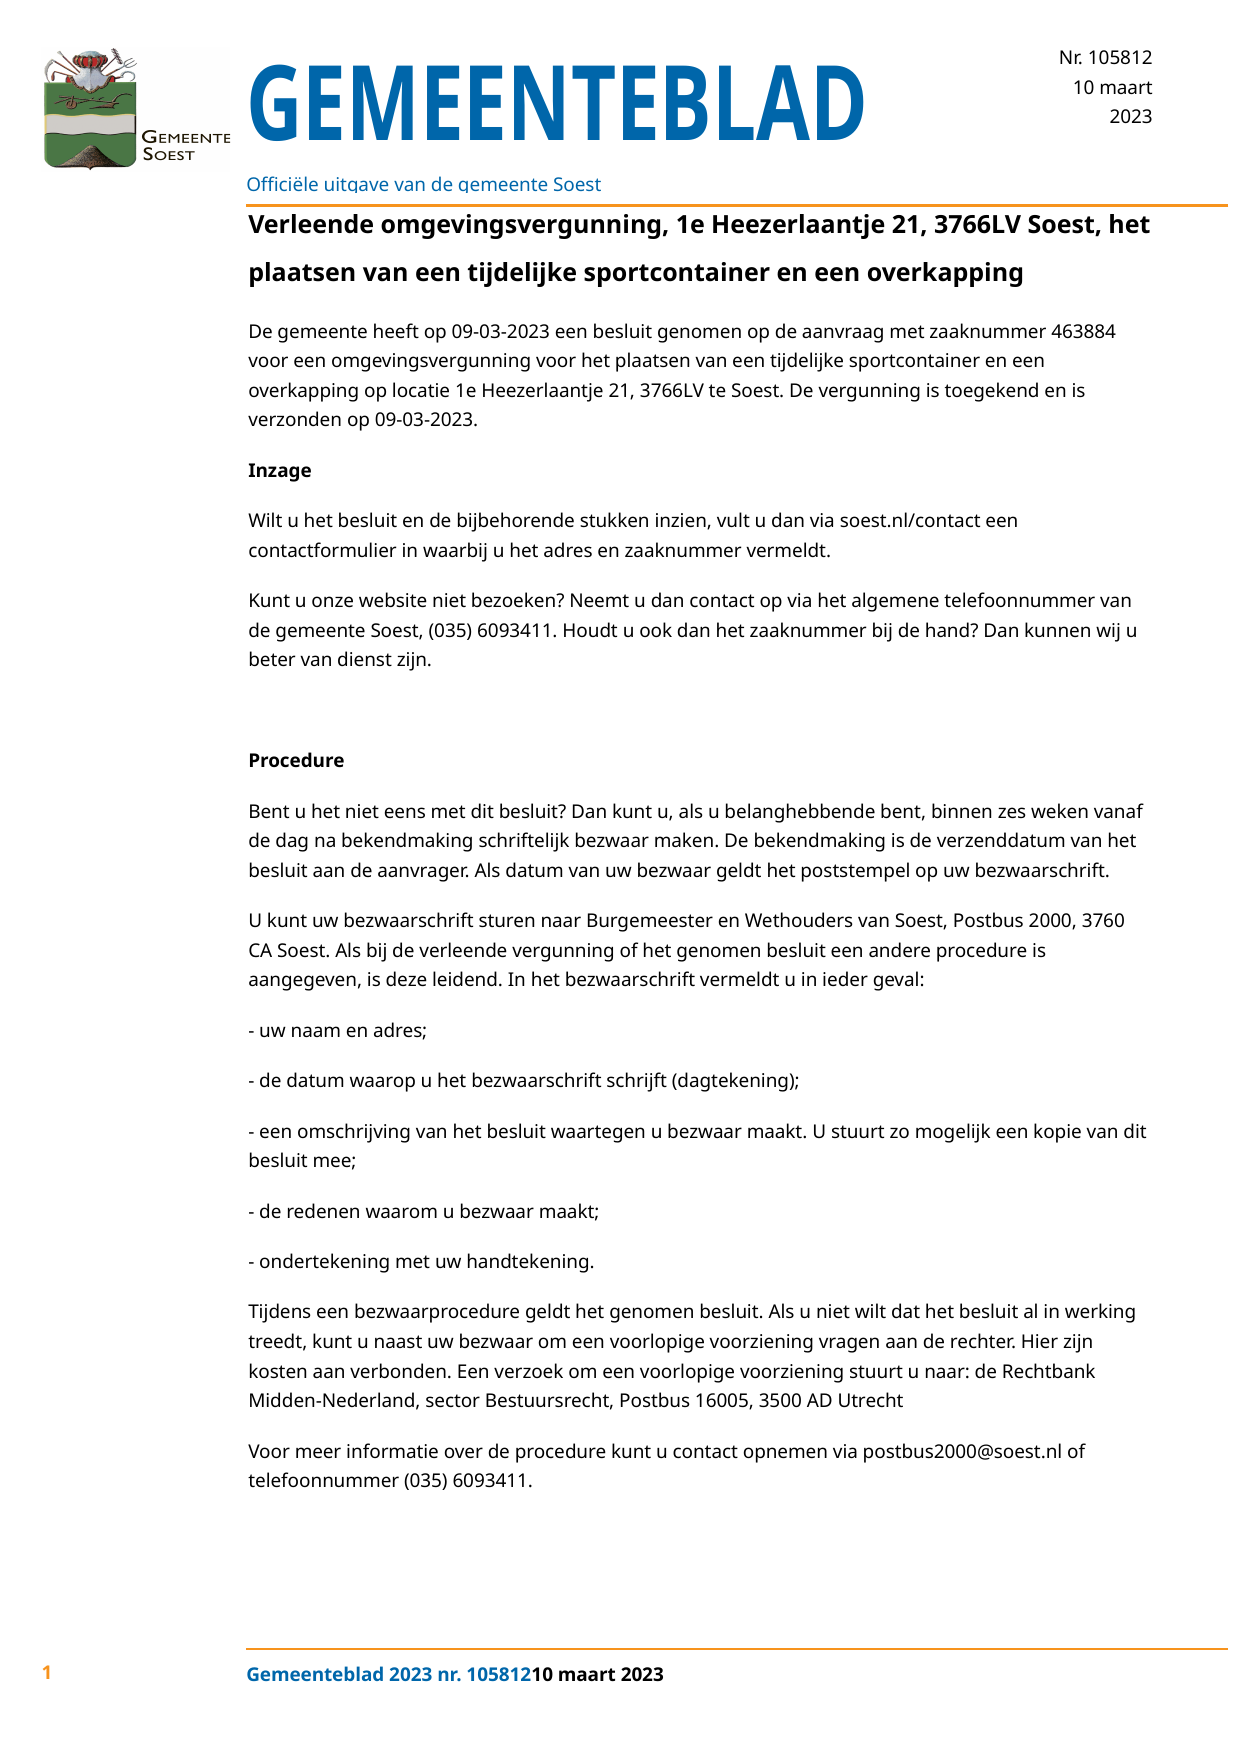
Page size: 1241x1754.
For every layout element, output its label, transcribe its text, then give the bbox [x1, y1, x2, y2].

text De gemeente heeft op 09-03-2023 een besluit genomen op de aanvraag met zaaknummer 463884 voor een omgevingsvergunning voor het plaatsen van een tijdelijke sportcontainer en een overkapping op locatie 1e Heezerlaantje 21, 3766LV te Soest. De vergunning is toegekend en is verzonden op 09-03-2023. [248, 318, 1152, 432]
text Procedure [248, 747, 1152, 773]
text Inzage [248, 457, 1152, 483]
text - de datum waarop u het bezwaarschrift schrijft (dagtekening); [248, 1067, 1152, 1093]
text Verleende omgevingsvergunning, 1e Heezerlaantje 21, 3766LV Soest, het plaatsen van een tijdelijke sportcontainer en een overkapping [248, 207, 1152, 288]
text - de redenen waarom u bezwaar maakt; [248, 1198, 1152, 1224]
text Kunt u onze website niet bezoeken? Neemt u dan contact op via het algemene telefoonnummer van de gemeente Soest, (035) 6093411. Houdt u ook dan het zaaknummer bij de hand? Dan kunnen wij u beter van dienst zijn. [248, 587, 1152, 672]
text Wilt u het besluit en de bijbehorende stukken inzien, vult u dan via soest.nl/contact een contactformulier in waarbij u het adres en zaaknummer vermeldt. [248, 507, 1152, 563]
text Tijdens een bezwaarprocedure geldt het genomen besluit. Als u niet wilt dat het besluit al in werking treedt, kunt u naast uw bezwaar om een voorlopige voorziening vragen aan de rechter. Hier zijn kosten aan verbonden. Een verzoek om een voorlopige voorziening stuurt u naar: de Rechtbank Midden-Nederland, sector Bestuursrecht, Postbus 16005, 3500 AD Utrecht [248, 1299, 1152, 1413]
text U kunt uw bezwaarschrift sturen naar Burgemeester en Wethouders van Soest, Postbus 2000, 3760 CA Soest. Als bij de verleende vergunning of het genomen besluit een andere procedure is aangegeven, is deze leidend. In het bezwaarschrift vermeldt u in ieder geval: [248, 907, 1152, 992]
text - uw naam en adres; [248, 1017, 1152, 1043]
picture [41, 47, 231, 172]
text - een omschrijving van het besluit waartegen u bezwaar maakt. U stuurt zo mogelijk een kopie van dit besluit mee; [248, 1118, 1152, 1173]
text Bent u het niet eens met dit besluit? Dan kunt u, als u belanghebbende bent, binnen zes weken vanaf de dag na bekendmaking schriftelijk bezwaar maken. De bekendmaking is de verzenddatum van het besluit aan de aanvrager. Als datum van uw bezwaar geldt het poststempel op uw bezwaarschrift. [248, 798, 1152, 883]
text Voor meer informatie over de procedure kunt u contact opnemen via postbus2000@soest.nl of telefoonnummer (035) 6093411. [248, 1438, 1152, 1493]
text - ondertekening met uw handtekening. [248, 1248, 1152, 1274]
